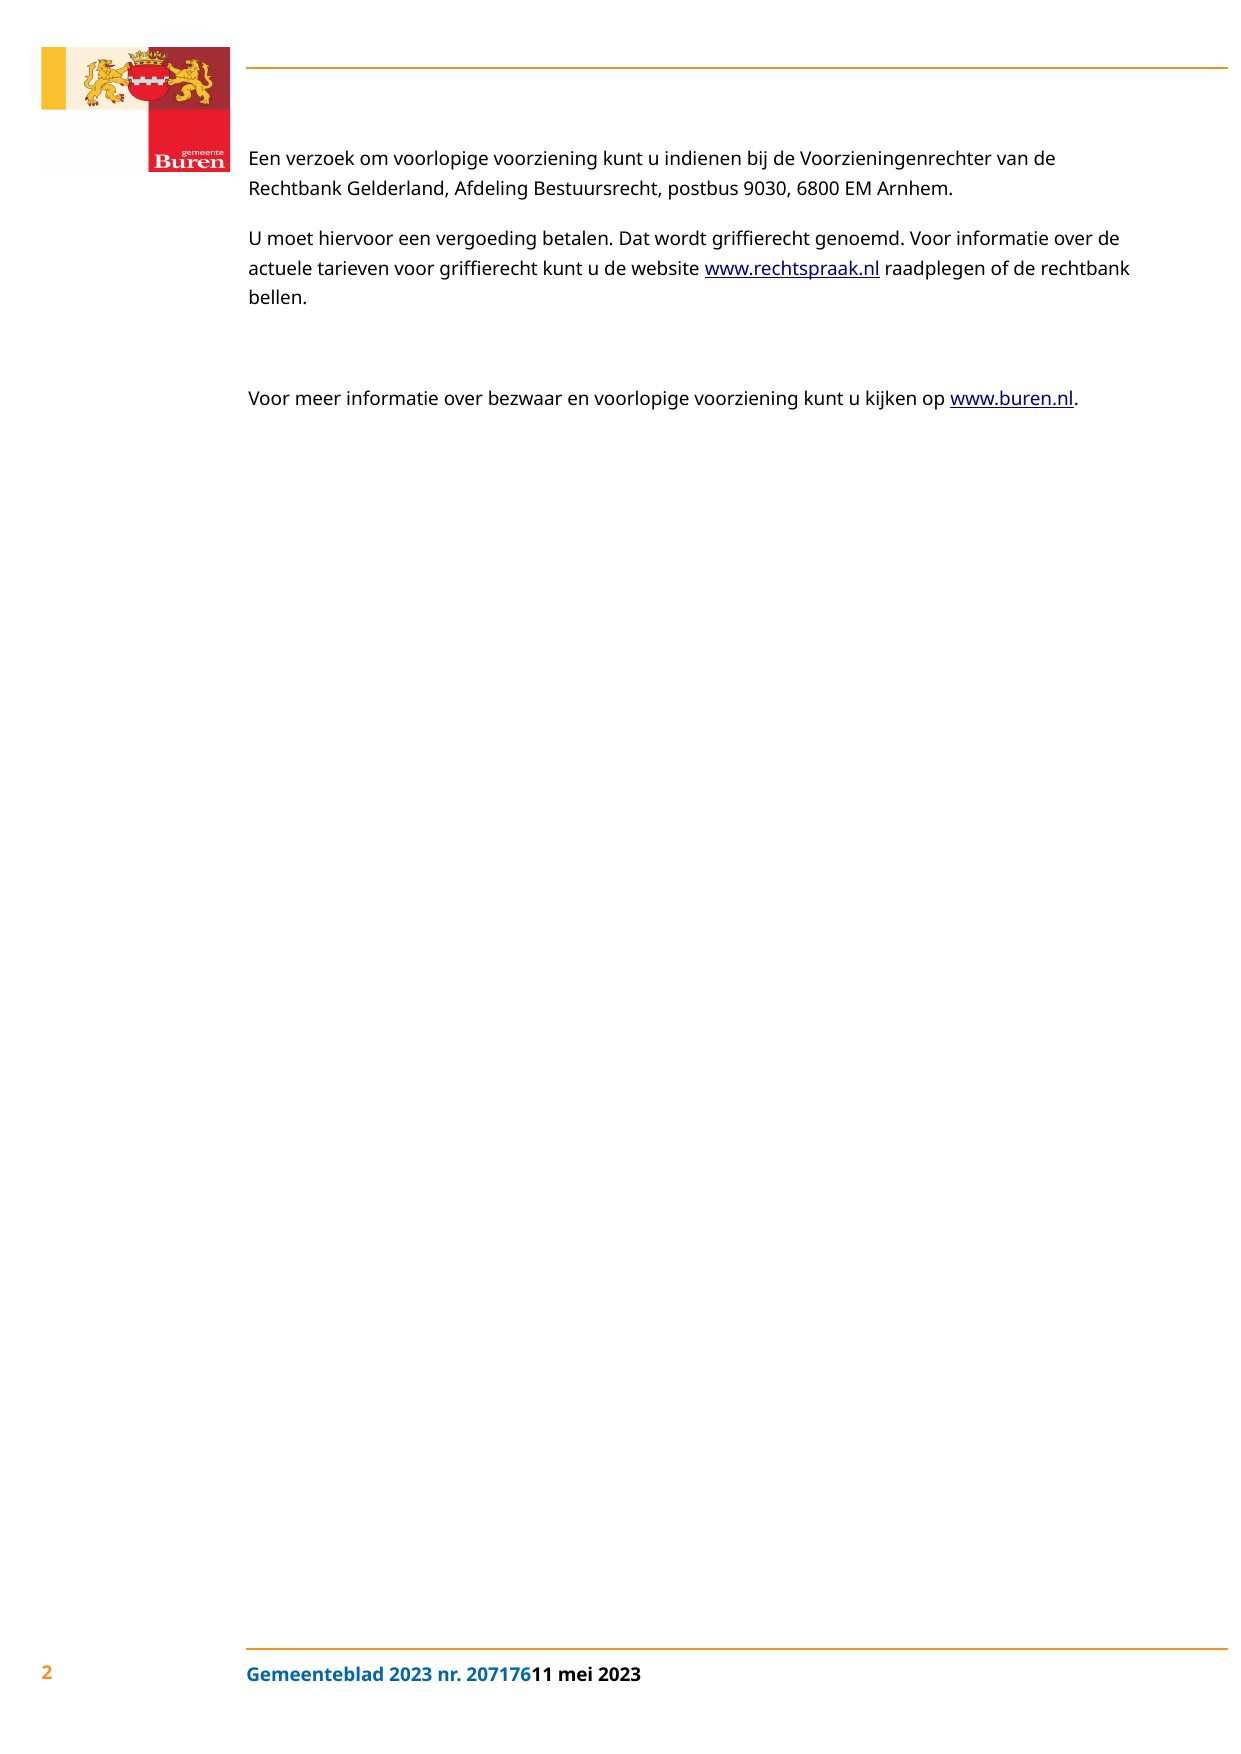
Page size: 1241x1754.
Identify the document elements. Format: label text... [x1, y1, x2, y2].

picture [41, 47, 231, 172]
text Een verzoek om voorlopige voorziening kunt u indienen bij de Voorzieningenrechter van de Rechtbank Gelderland, Afdeling Bestuursrecht, postbus 9030, 6800 EM Arnhem. [248, 145, 1152, 201]
text Voor meer informatie over bezwaar en voorlopige voorziening kunt u kijken op www.buren.nl. [248, 385, 1152, 411]
text U moet hiervoor een vergoeding betalen. Dat wordt griffierecht genoemd. Voor informatie over de actuele tarieven voor griffierecht kunt u de website www.rechtspraak.nl raadplegen of de rechtbank bellen. [248, 225, 1152, 310]
